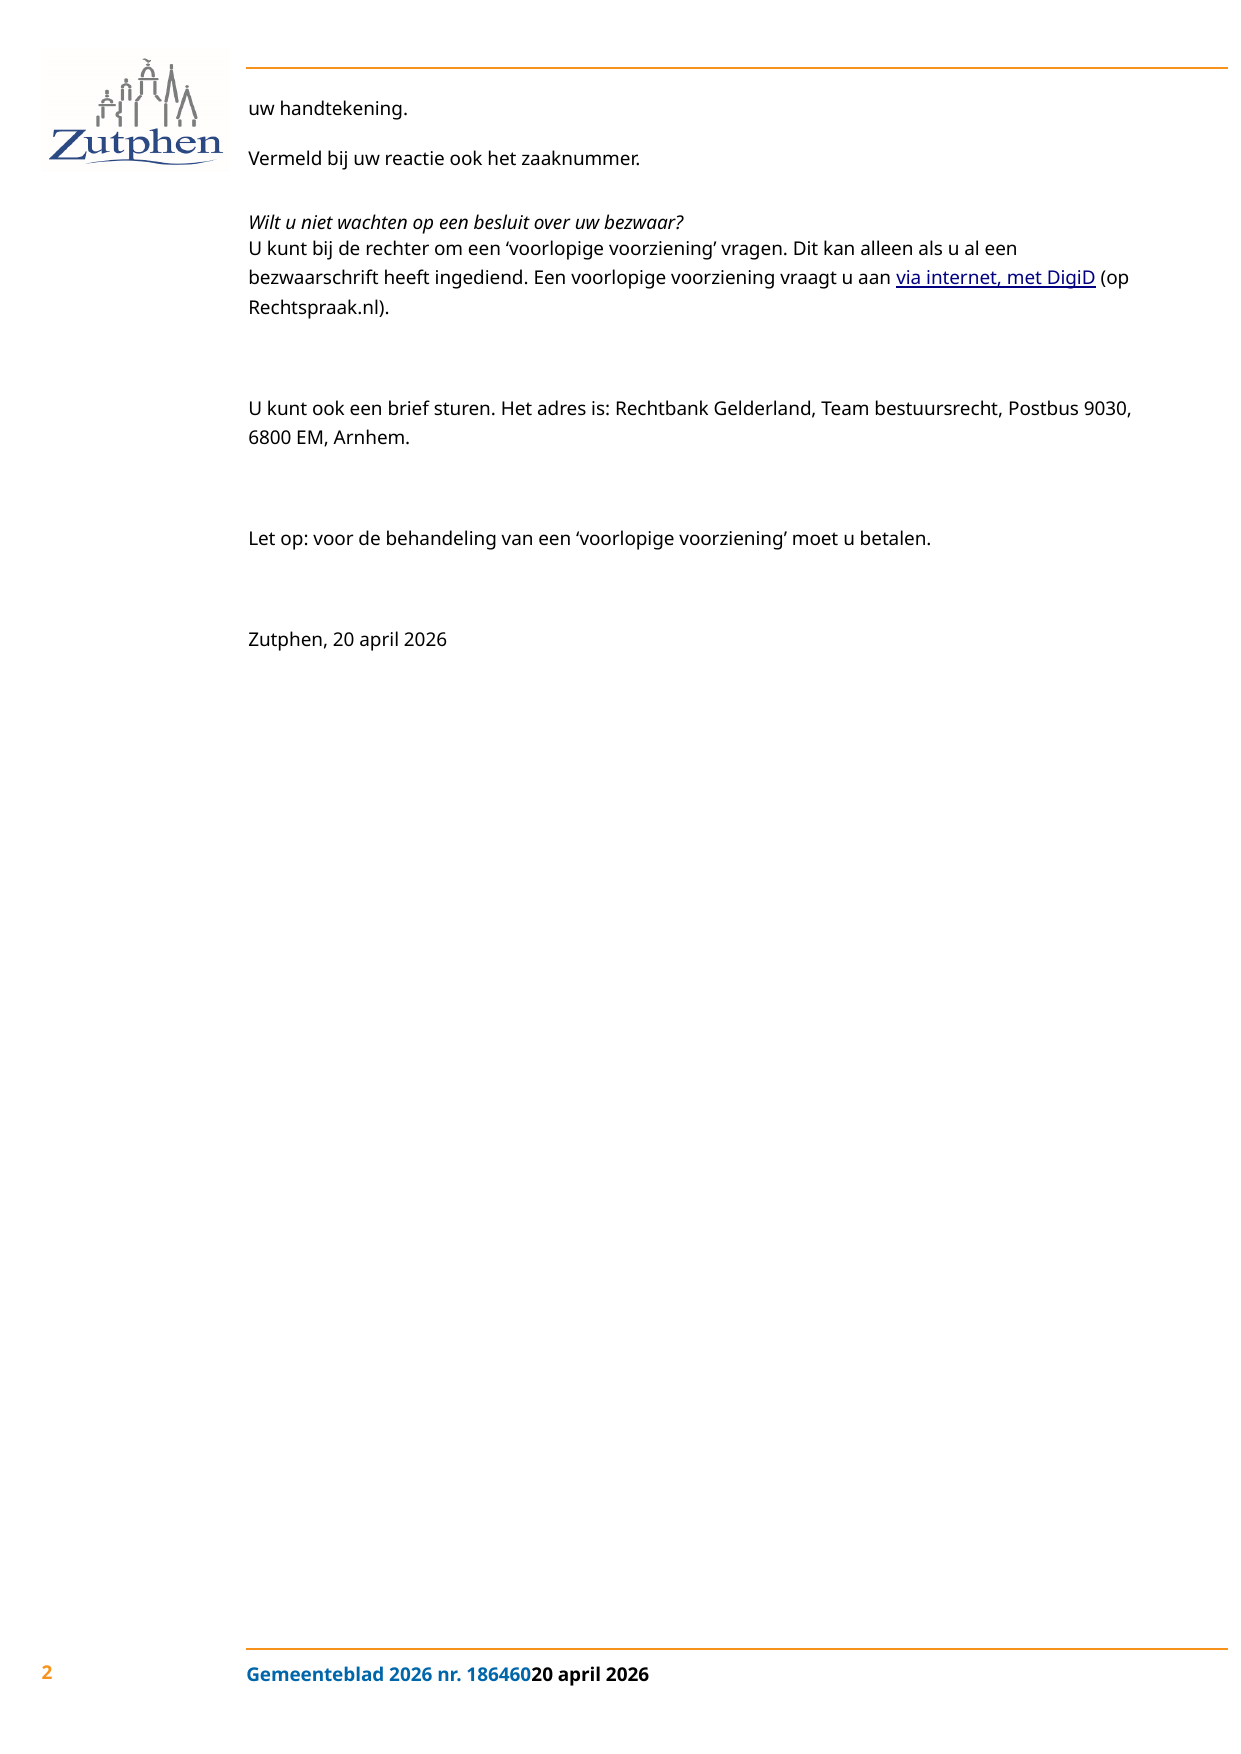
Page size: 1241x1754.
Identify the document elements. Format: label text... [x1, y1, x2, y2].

text Vermeld bij uw reactie ook het zaaknummer. [248, 145, 1152, 171]
text Zutphen, 20 april 2026 [248, 626, 1152, 652]
text Let op: voor de behandeling van een ‘voorlopige voorziening’ moet u betalen. [248, 525, 1152, 551]
text U kunt ook een brief sturen. Het adres is: Rechtbank Gelderland, Team bestuursrecht, Postbus 9030, 6800 EM, Arnhem. [248, 395, 1152, 450]
text Wilt u niet wachten op een besluit over uw bezwaar? [248, 209, 1152, 235]
text uw handtekening. [248, 95, 1152, 121]
text U kunt bij de rechter om een ‘voorlopige voorziening’ vragen. Dit kan alleen als u al een bezwaarschrift heeft ingediend. Een voorlopige voorziening vraagt u aan via internet, met DigiD (op Rechtspraak.nl). [248, 235, 1152, 320]
picture [41, 47, 231, 172]
